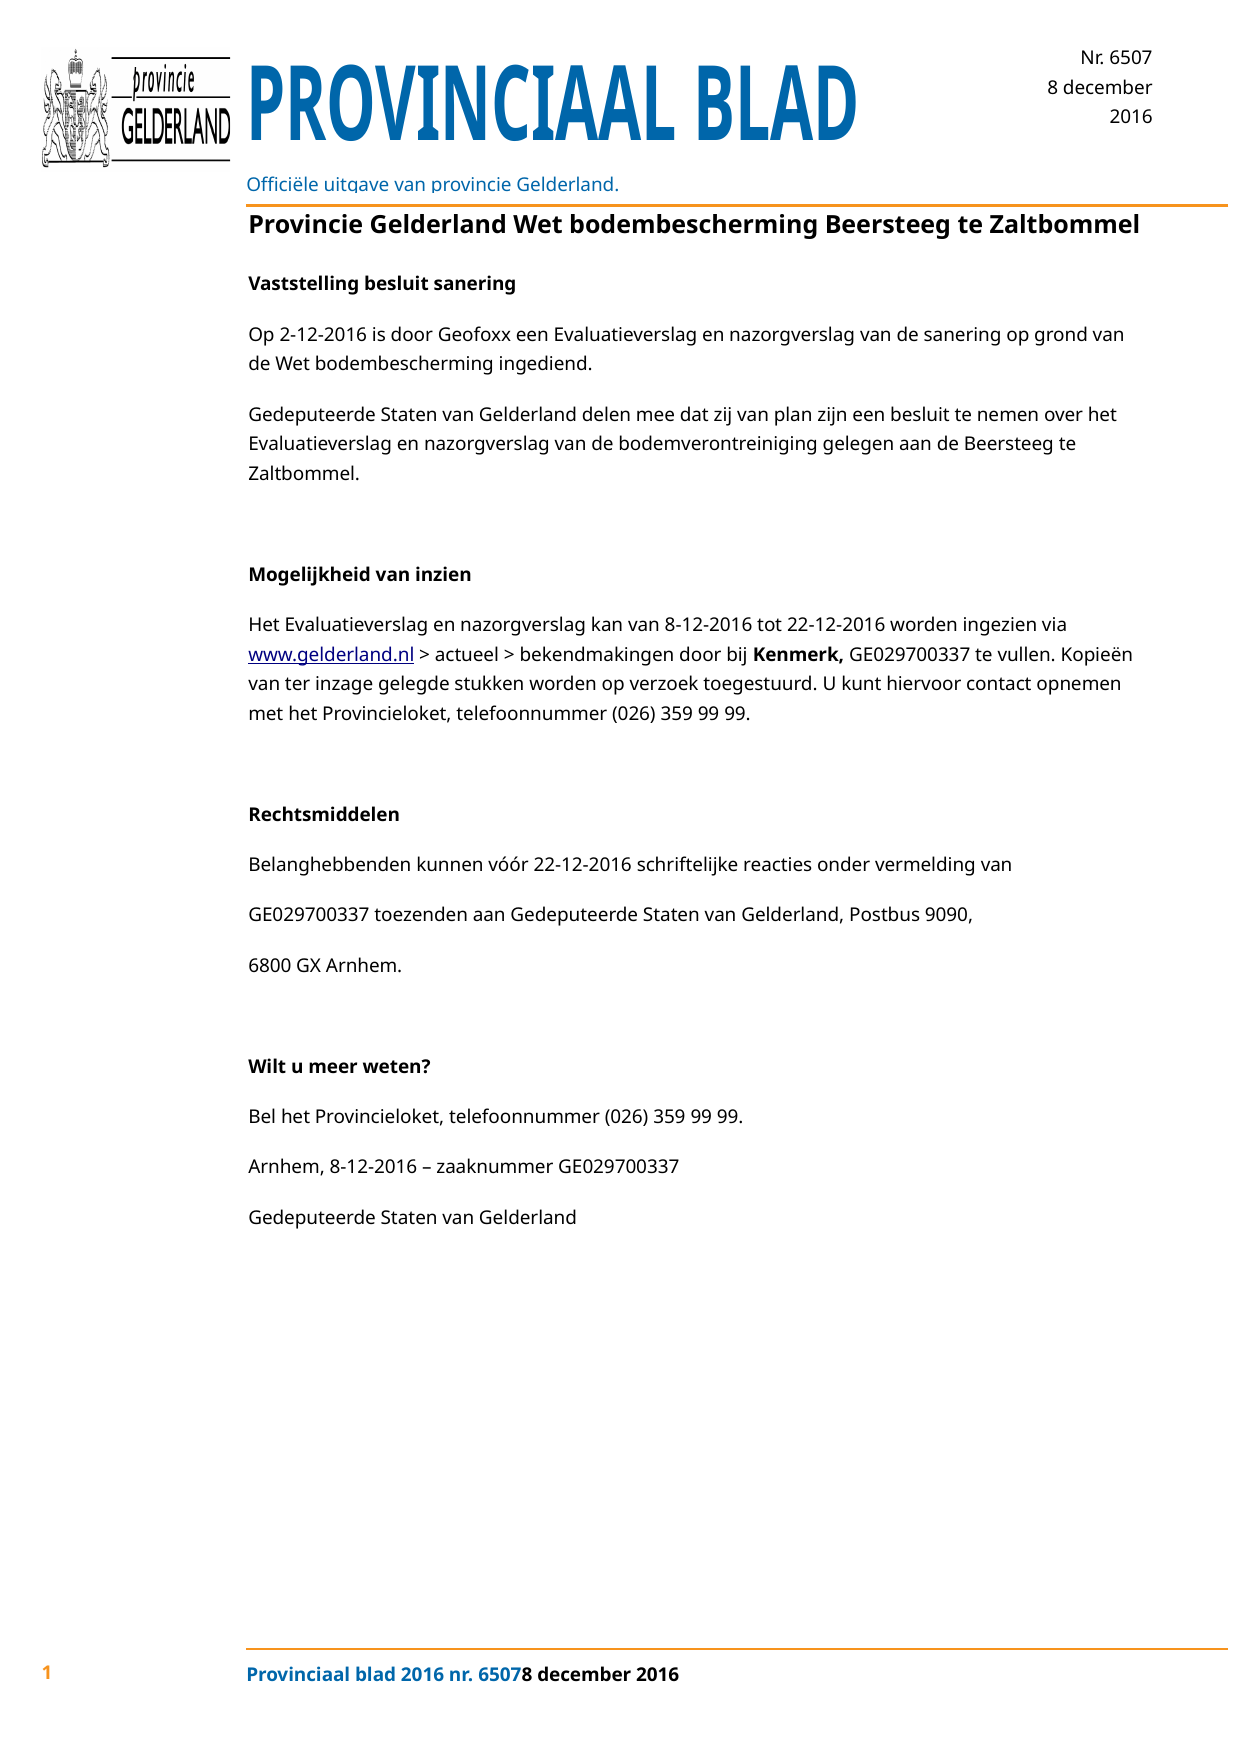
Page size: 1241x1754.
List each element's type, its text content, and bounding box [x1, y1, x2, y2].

text Mogelijkheid van inzien [248, 561, 1152, 586]
text Gedeputeerde Staten van Gelderland [248, 1204, 1152, 1230]
text 6800 GX Arnhem. [248, 952, 1152, 978]
text Het Evaluatieverslag en nazorgverslag kan van 8-12-2016 tot 22-12-2016 worden ingezien via www.gelderland.nl > actueel > bekendmakingen door bij Kenmerk, GE029700337 te vullen. Kopieën van ter inzage gelegde stukken worden op verzoek toegestuurd. U kunt hiervoor contact opnemen met het Provincieloket, telefoonnummer (026) 359 99 99. [248, 611, 1152, 726]
text Bel het Provincieloket, telefoonnummer (026) 359 99 99. [248, 1103, 1152, 1129]
text Rechtsmiddelen [248, 801, 1152, 826]
text Op 2-12-2016 is door Geofoxx een Evaluatieverslag en nazorgverslag van de sanering op grond van de Wet bodembescherming ingediend. [248, 321, 1152, 376]
text Provincie Gelderland Wet bodembescherming Beersteeg te Zaltbommel [248, 207, 1152, 241]
text Vaststelling besluit sanering [248, 270, 1152, 296]
text Arnhem, 8-12-2016 – zaaknummer GE029700337 [248, 1154, 1152, 1179]
text Belanghebbenden kunnen vóór 22-12-2016 schriftelijke reacties onder vermelding van [248, 851, 1152, 877]
text Wilt u meer weten? [248, 1053, 1152, 1078]
text Gedeputeerde Staten van Gelderland delen mee dat zij van plan zijn een besluit te nemen over het Evaluatieverslag en nazorgverslag van de bodemverontreiniging gelegen aan de Beersteeg te Zaltbommel. [248, 401, 1152, 486]
picture [41, 47, 231, 172]
text GE029700337 toezenden aan Gedeputeerde Staten van Gelderland, Postbus 9090, [248, 902, 1152, 927]
